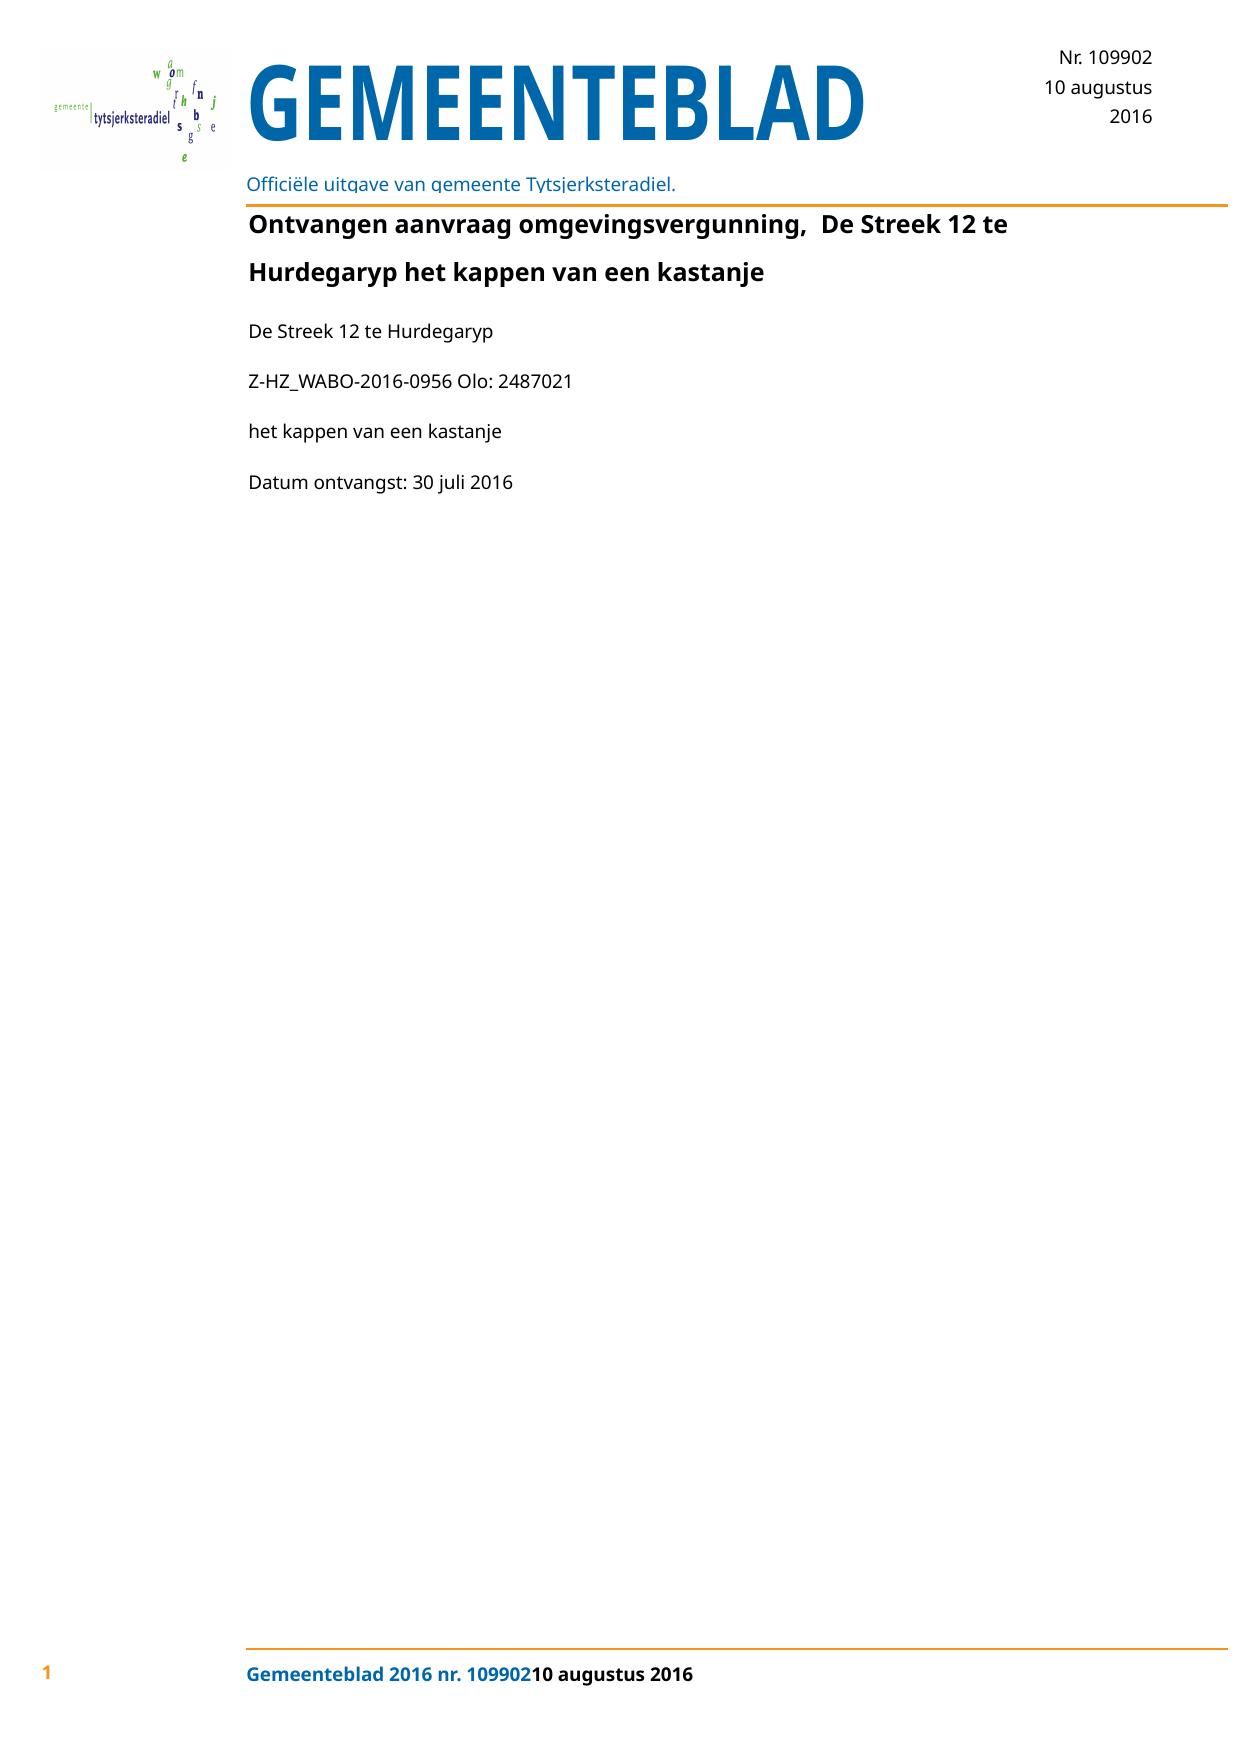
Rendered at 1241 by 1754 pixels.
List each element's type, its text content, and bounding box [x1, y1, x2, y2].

text De Streek 12 te Hurdegaryp [248, 318, 1152, 344]
text Datum ontvangst: 30 juli 2016 [248, 469, 1152, 495]
picture [41, 47, 231, 172]
text Z-HZ_WABO-2016-0956 Olo: 2487021 [248, 368, 1152, 394]
text Ontvangen aanvraag omgevingsvergunning, De Streek 12 te Hurdegaryp het kappen van een kastanje [248, 207, 1152, 288]
text het kappen van een kastanje [248, 419, 1152, 444]
